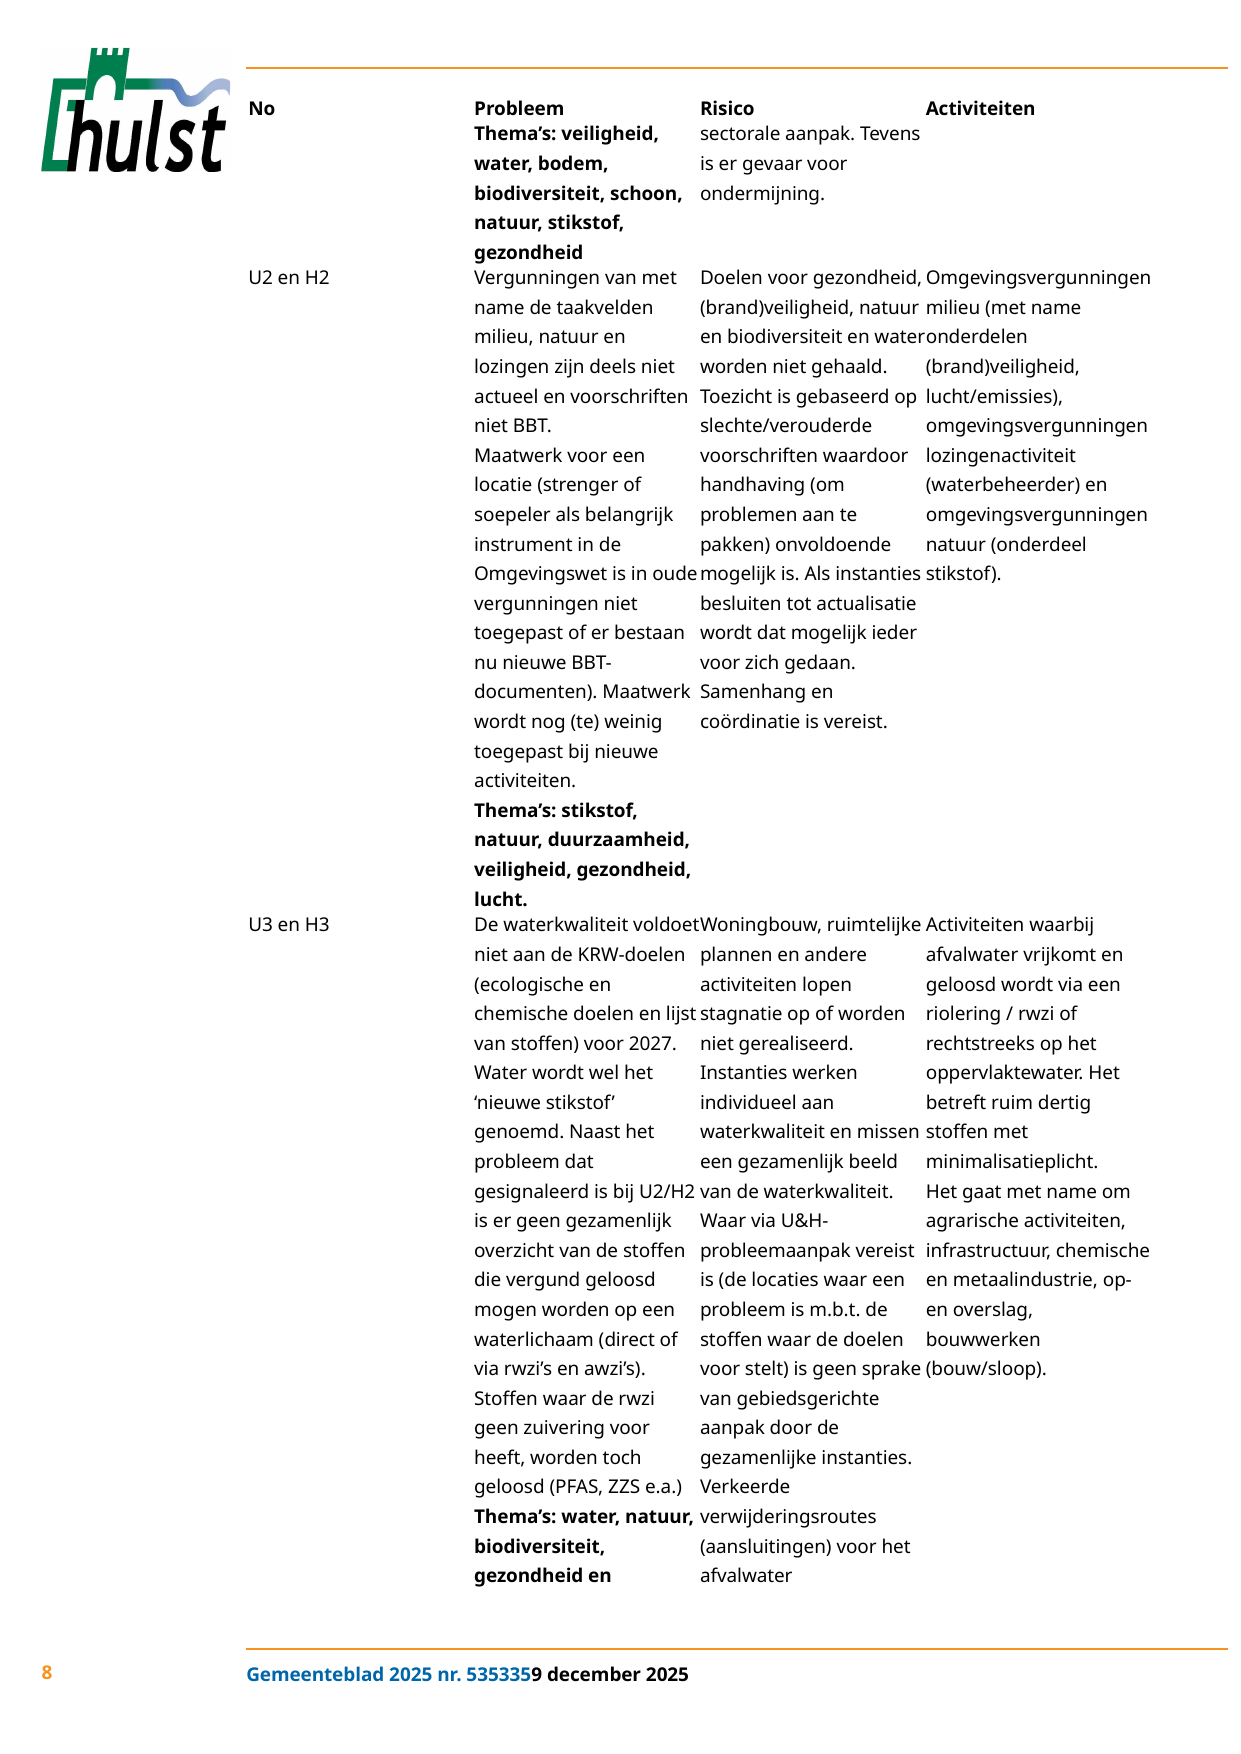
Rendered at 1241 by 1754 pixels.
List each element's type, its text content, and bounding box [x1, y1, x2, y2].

table_cell [248, 121, 474, 264]
table_header Probleem [474, 95, 700, 121]
table_cell Woningbouw, ruimtelijke plannen en andere activiteiten lopen stagnatie op of worden niet gerealiseerd. Instanties werken individueel aan waterkwaliteit en missen een gezamenlijk beeld van de waterkwaliteit. Waar via U&H-probleemaanpak vereist is (de locaties waar een probleem is m.b.t. de stoffen waar de doelen voor stelt) is geen sprake van gebiedsgerichte aanpak door de gezamenlijke instanties. Verkeerde verwijderingsroutes (aansluitingen) voor het afvalwater [700, 912, 926, 1588]
table_cell De waterkwaliteit voldoet niet aan de KRW-doelen (ecologische en chemische doelen en lijst van stoffen) voor 2027. Water wordt wel het ‘nieuwe stikstof’ genoemd. Naast het probleem dat gesignaleerd is bij U2/H2 is er geen gezamenlijk overzicht van de stoffen die vergund geloosd mogen worden op een waterlichaam (direct of via rwzi’s en awzi’s). Stoffen waar de rwzi geen zuivering voor heeft, worden toch geloosd (PFAS, ZZS e.a.) Thema’s: water, natuur, biodiversiteit, gezondheid en [474, 912, 700, 1588]
table_cell Vergunningen van met name de taakvelden milieu, natuur en lozingen zijn deels niet actueel en voorschriften niet BBT. Maatwerk voor een locatie (strenger of soepeler als belangrijk instrument in de Omgevingswet is in oude vergunningen niet toegepast of er bestaan nu nieuwe BBT-documenten). Maatwerk wordt nog (te) weinig toegepast bij nieuwe activiteiten. Thema’s: stikstof, natuur, duurzaamheid, veiligheid, gezondheid, lucht. [474, 265, 700, 912]
table_cell [926, 121, 1152, 264]
table_cell Thema’s: veiligheid, water, bodem, biodiversiteit, schoon, natuur, stikstof, gezondheid [474, 121, 700, 264]
picture [41, 47, 231, 172]
table_header No [248, 95, 474, 121]
table_cell Omgevingsvergunningen milieu (met name onderdelen (brand)veiligheid, lucht/emissies), omgevingsvergunningen lozingenactiviteit (waterbeheerder) en omgevingsvergunningen natuur (onderdeel stikstof). [926, 265, 1152, 912]
table_cell U2 en H2 [248, 265, 474, 912]
table_header Risico [700, 95, 926, 121]
table_cell U3 en H3 [248, 912, 474, 1588]
table_cell Doelen voor gezondheid, (brand)veiligheid, natuur en biodiversiteit en water worden niet gehaald. Toezicht is gebaseerd op slechte/verouderde voorschriften waardoor handhaving (om problemen aan te pakken) onvoldoende mogelijk is. Als instanties besluiten tot actualisatie wordt dat mogelijk ieder voor zich gedaan. Samenhang en coördinatie is vereist. [700, 265, 926, 912]
table_header Activiteiten [926, 95, 1152, 121]
table_cell sectorale aanpak. Tevens is er gevaar voor ondermijning. [700, 121, 926, 264]
table_cell Activiteiten waarbij afvalwater vrijkomt en geloosd wordt via een riolering / rwzi of rechtstreeks op het oppervlaktewater. Het betreft ruim dertig stoffen met minimalisatieplicht. Het gaat met name om agrarische activiteiten, infrastructuur, chemische en metaalindustrie, op- en overslag, bouwwerken (bouw/sloop). [926, 912, 1152, 1588]
